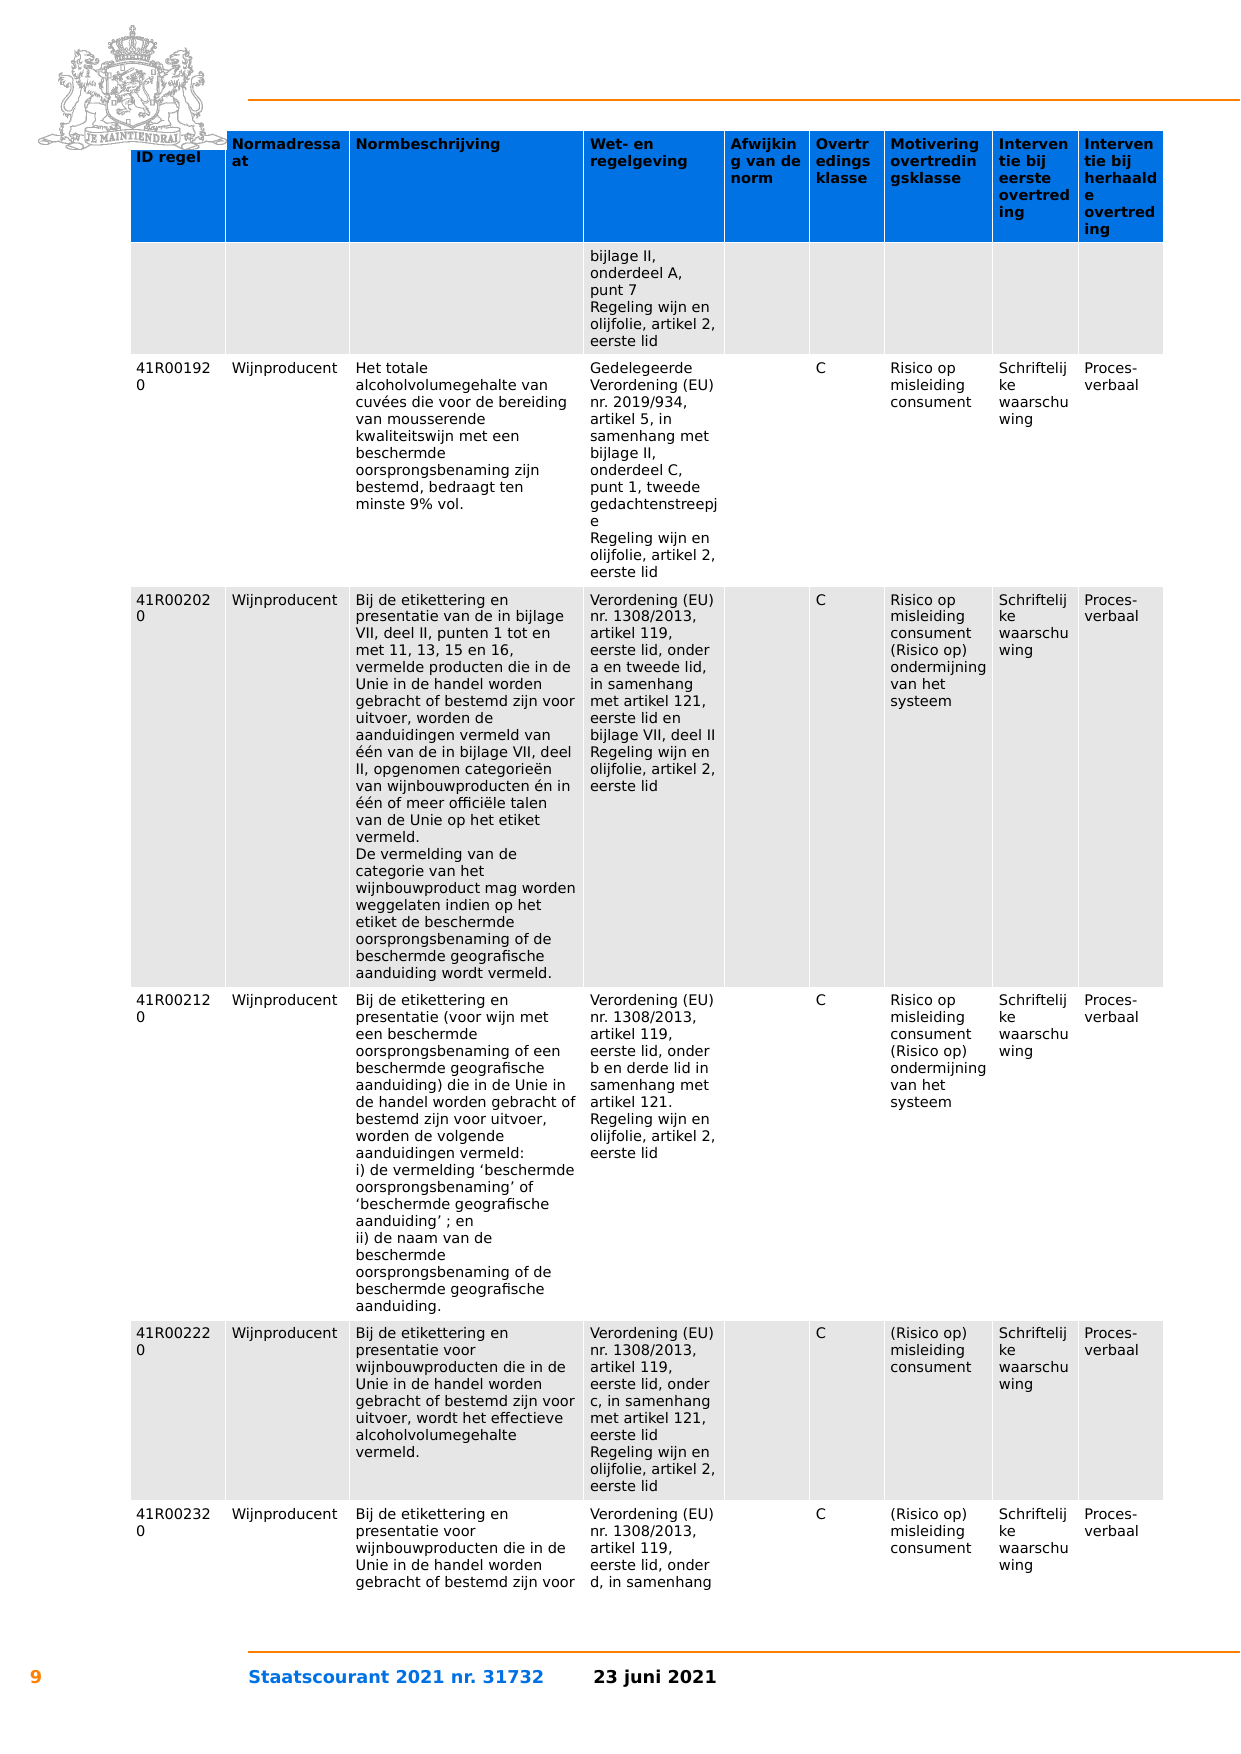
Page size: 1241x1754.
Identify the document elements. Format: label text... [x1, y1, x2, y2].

table_cell Bij de etikettering en presentatie voor wijnbouwproducten die in de Unie in de handel worden gebracht of bestemd zijn voor [350, 1501, 583, 1595]
table_header ID regel [131, 150, 225, 242]
table_cell 41R002020 [131, 587, 225, 987]
table_cell C [810, 356, 884, 586]
table_cell (Risico op) misleiding consument [885, 1501, 992, 1595]
table_cell C [810, 988, 884, 1319]
table_cell Wijnproducent [226, 988, 349, 1319]
table_cell 41R002220 [131, 1321, 225, 1500]
table_cell Schriftelijke waarschuwing [993, 988, 1078, 1319]
table_cell 41R001920 [131, 356, 225, 586]
table_cell Proces-verbaal [1079, 587, 1163, 987]
table_cell Verordening (EU) nr. 1308/2013, artikel 119, eerste lid, onder b en derde lid in samenhang met artikel 121. Regeling wijn en olijfolie, artikel 2, eerste lid [584, 988, 724, 1319]
table_cell [725, 988, 809, 1319]
table_cell Wijnproducent [226, 1501, 349, 1595]
table_cell Bij de etikettering en presentatie voor wijnbouwproducten die in de Unie in de handel worden gebracht of bestemd zijn voor uitvoer, wordt het effectieve alcoholvolumegehalte vermeld. [350, 1321, 583, 1500]
table_cell 41R002120 [131, 988, 225, 1319]
table_cell Het totale alcoholvolumegehalte van cuvées die voor de bereiding van mousserende kwaliteitswijn met een beschermde oorsprongsbenaming zijn bestemd, bedraagt ten minste 9% vol. [350, 356, 583, 586]
table_cell [725, 1501, 809, 1595]
table_cell Bij de etikettering en presentatie van de in bijlage VII, deel II, punten 1 tot en met 11, 13, 15 en 16, vermelde producten die in de Unie in de handel worden gebracht of bestemd zijn voor uitvoer, worden de aanduidingen vermeld van één van de in bijlage VII, deel II, opgenomen categorieën van wijnbouwproducten én in één of meer officiële talen van de Unie op het etiket vermeld. De vermelding van de categorie van het wijnbouwproduct mag worden weggelaten indien op het etiket de beschermde oorsprongsbenaming of de beschermde geografische aanduiding wordt vermeld. [350, 587, 583, 987]
table_cell Risico op misleiding consument (Risico op) ondermijning van het systeem [885, 988, 992, 1319]
table_cell [810, 243, 884, 354]
picture [38, 25, 227, 150]
table_cell (Risico op) misleiding consument [885, 1321, 992, 1500]
table_cell Proces-verbaal [1079, 1501, 1163, 1595]
table_header Overtredingsklasse [810, 131, 884, 242]
table_cell Schriftelijke waarschuwing [993, 356, 1078, 586]
table_cell Schriftelijke waarschuwing [993, 587, 1078, 987]
table_cell Schriftelijke waarschuwing [993, 1321, 1078, 1500]
table_cell Wijnproducent [226, 587, 349, 987]
table_cell Schriftelijke waarschuwing [993, 1501, 1078, 1595]
table_cell Verordening (EU) nr. 1308/2013, artikel 119, eerste lid, onder d, in samenhang [584, 1501, 724, 1595]
table_cell [725, 587, 809, 987]
table_cell Verordening (EU) nr. 1308/2013, artikel 119, eerste lid, onder c, in samenhang met artikel 121, eerste lid Regeling wijn en olijfolie, artikel 2, eerste lid [584, 1321, 724, 1500]
table_cell Gedelegeerde Verordening (EU) nr. 2019/934, artikel 5, in samenhang met bijlage II, onderdeel C, punt 1, tweede gedachtenstreepje Regeling wijn en olijfolie, artikel 2, eerste lid [584, 356, 724, 586]
table_cell bijlage II, onderdeel A, punt 7 Regeling wijn en olijfolie, artikel 2, eerste lid [584, 243, 724, 354]
table_header Normadressaat [226, 131, 349, 242]
table_cell Wijnproducent [226, 356, 349, 586]
table_cell Risico op misleiding consument [885, 356, 992, 586]
table_header Motivering overtredingsklasse [885, 131, 992, 242]
table_cell Verordening (EU) nr. 1308/2013, artikel 119, eerste lid, onder a en tweede lid, in samenhang met artikel 121, eerste lid en bijlage VII, deel II Regeling wijn en olijfolie, artikel 2, eerste lid [584, 587, 724, 987]
table_cell [131, 243, 225, 354]
table_cell [350, 243, 583, 354]
table_cell [885, 243, 992, 354]
table_cell Risico op misleiding consument (Risico op) ondermijning van het systeem [885, 587, 992, 987]
table_header Afwijking van de norm [725, 131, 809, 242]
table_cell [725, 1321, 809, 1500]
table_cell Bij de etikettering en presentatie (voor wijn met een beschermde oorsprongsbenaming of een beschermde geografische aanduiding) die in de Unie in de handel worden gebracht of bestemd zijn voor uitvoer, worden de volgende aanduidingen vermeld: i) de vermelding ‘beschermde oorsprongsbenaming’ of ‘beschermde geografische aanduiding’ ; en ii) de naam van de beschermde oorsprongsbenaming of de beschermde geografische aanduiding. [350, 988, 583, 1319]
table_cell C [810, 1321, 884, 1500]
table_cell [1079, 243, 1163, 354]
table_cell [725, 356, 809, 586]
table_cell 41R002320 [131, 1501, 225, 1595]
table_cell [226, 243, 349, 354]
table_cell C [810, 587, 884, 987]
table_cell C [810, 1501, 884, 1595]
table_header Normbeschrijving [350, 131, 583, 242]
table_header Interventie bij herhaalde overtreding [1079, 131, 1163, 242]
table_cell Proces-verbaal [1079, 356, 1163, 586]
table_cell Proces-verbaal [1079, 1321, 1163, 1500]
table_cell Proces-verbaal [1079, 988, 1163, 1319]
table_cell Wijnproducent [226, 1321, 349, 1500]
table_cell [725, 243, 809, 354]
table_header Wet- en regelgeving [584, 131, 724, 242]
table_header Interventie bij eerste overtreding [993, 131, 1078, 242]
table_cell [993, 243, 1078, 354]
